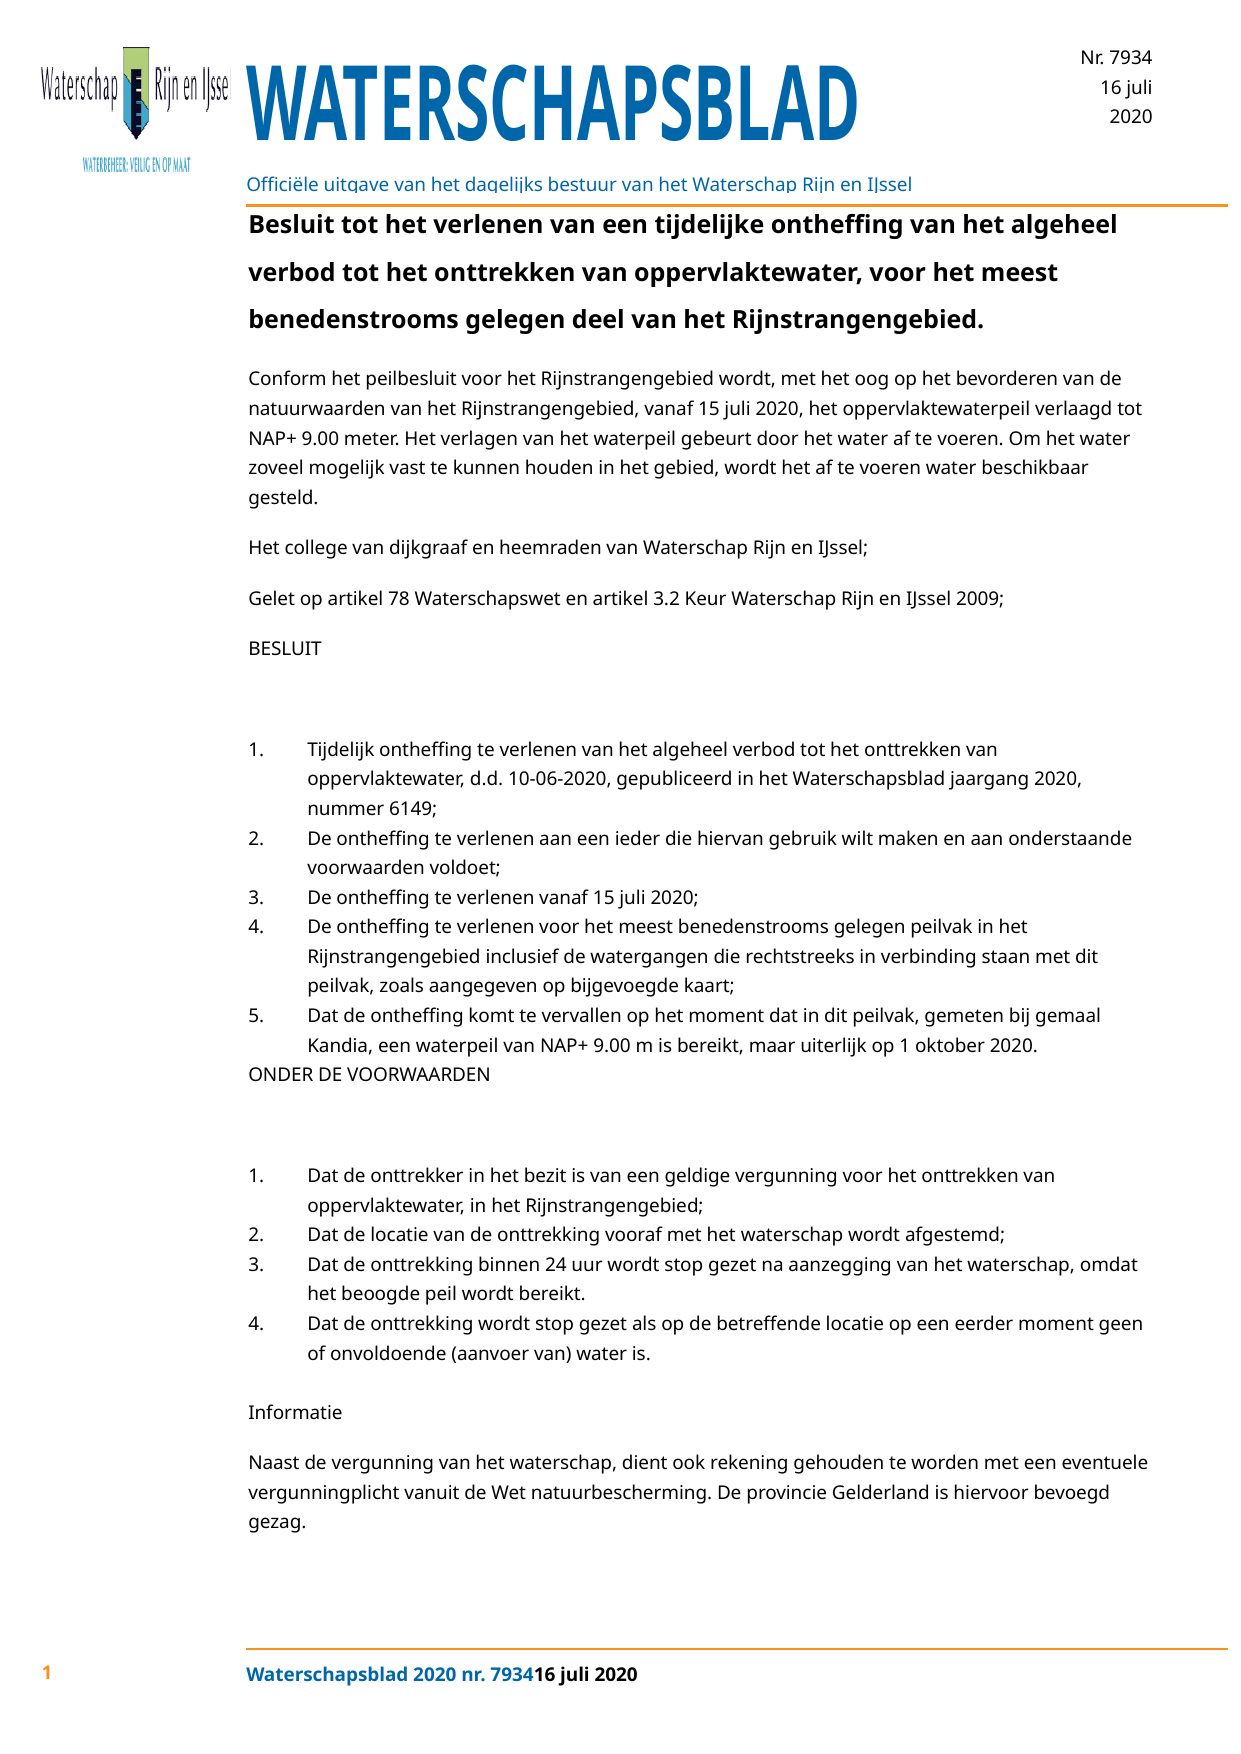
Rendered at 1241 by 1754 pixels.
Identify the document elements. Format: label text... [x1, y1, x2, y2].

text Naast de vergunning van het waterschap, dient ook rekening gehouden te worden met een eventuele vergunningplicht vanuit de Wet natuurbescherming. De provincie Gelderland is hiervoor bevoegd gezag. [248, 1449, 1152, 1534]
text Conform het peilbesluit voor het Rijnstrangengebied wordt, met het oog op het bevorderen van de natuurwaarden van het Rijnstrangengebied, vanaf 15 juli 2020, het oppervlaktewaterpeil verlaagd tot NAP+ 9.00 meter. Het verlagen van het waterpeil gebeurt door het water af te voeren. Om het water zoveel mogelijk vast te kunnen houden in het gebied, wordt het af te voeren water beschikbaar gesteld. [248, 366, 1152, 509]
text ONDER DE VOORWAARDEN [248, 1061, 1152, 1087]
list Dat de locatie van de onttrekking vooraf met het waterschap wordt afgestemd; [248, 1221, 1152, 1247]
list De ontheffing te verlenen aan een ieder die hiervan gebruik wilt maken en aan onderstaande voorwaarden voldoet; [248, 825, 1152, 880]
text Besluit tot het verlenen van een tijdelijke ontheffing van het algeheel verbod tot het onttrekken van oppervlaktewater, voor het meest benedenstrooms gelegen deel van het Rijnstrangengebied. [248, 207, 1152, 336]
text BESLUIT [248, 635, 1152, 661]
list De ontheffing te verlenen vanaf 15 juli 2020; [248, 884, 1152, 909]
list Dat de onttrekking wordt stop gezet als op de betreffende locatie op een eerder moment geen of onvoldoende (aanvoer van) water is. [248, 1310, 1152, 1365]
list Tijdelijk ontheffing te verlenen van het algeheel verbod tot het onttrekken van oppervlaktewater, d.d. 10-06-2020, gepubliceerd in het Waterschapsblad jaargang 2020, nummer 6149; [248, 736, 1152, 821]
list De ontheffing te verlenen voor het meest benedenstrooms gelegen peilvak in het Rijnstrangengebied inclusief de watergangen die rechtstreeks in verbinding staan met dit peilvak, zoals aangegeven op bijgevoegde kaart; [248, 913, 1152, 998]
list Dat de onttrekker in het bezit is van een geldige vergunning voor het onttrekken van oppervlaktewater, in het Rijnstrangengebied; [248, 1162, 1152, 1217]
list Dat de ontheffing komt te vervallen op het moment dat in dit peilvak, gemeten bij gemaal Kandia, een waterpeil van NAP+ 9.00 m is bereikt, maar uiterlijk op 1 oktober 2020. [248, 1002, 1152, 1057]
list Dat de onttrekking binnen 24 uur wordt stop gezet na aanzegging van het waterschap, omdat het beoogde peil wordt bereikt. [248, 1251, 1152, 1306]
text Het college van dijkgraaf en heemraden van Waterschap Rijn en IJssel; [248, 534, 1152, 560]
picture [41, 47, 231, 172]
text Informatie [248, 1399, 1152, 1424]
text Gelet op artikel 78 Waterschapswet en artikel 3.2 Keur Waterschap Rijn en IJssel 2009; [248, 585, 1152, 610]
